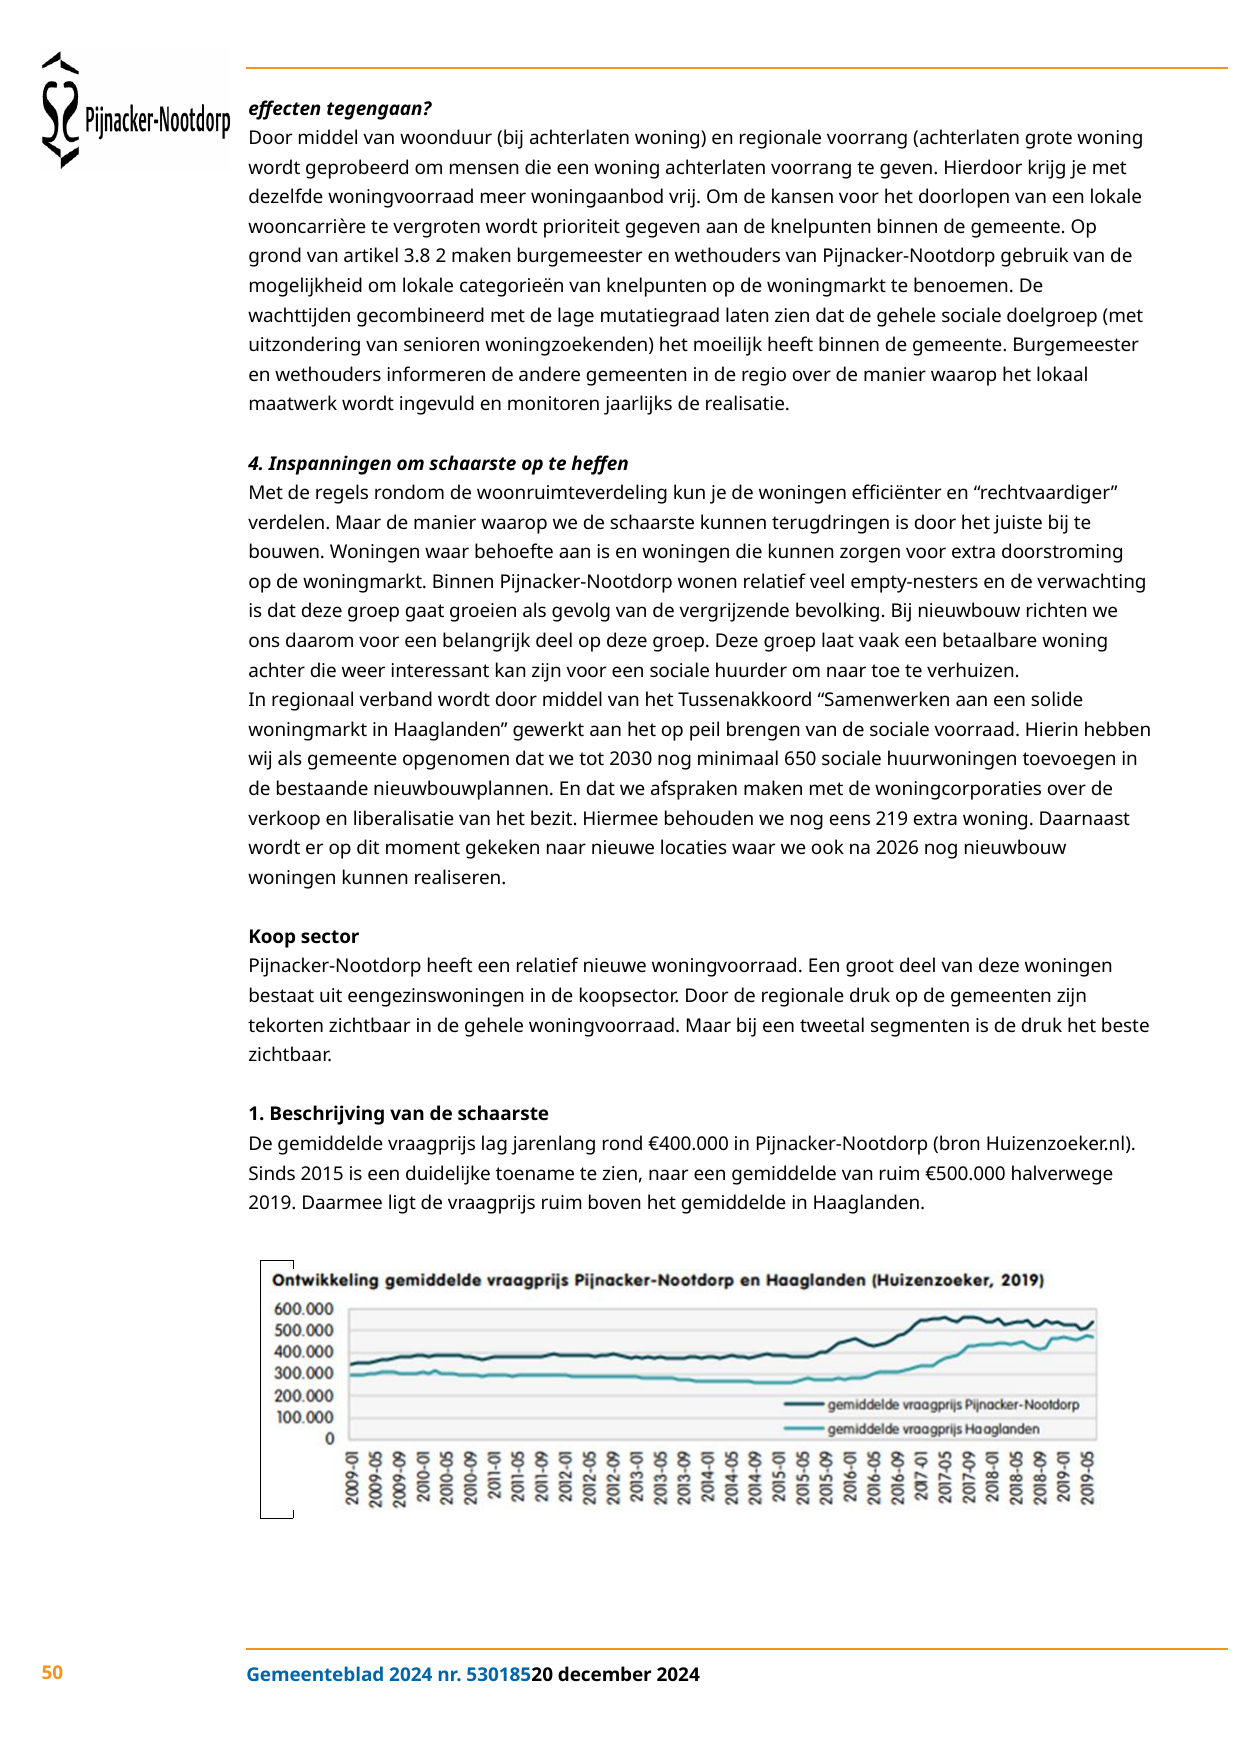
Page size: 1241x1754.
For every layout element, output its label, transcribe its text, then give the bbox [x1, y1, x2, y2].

text Door middel van woonduur (bij achterlaten woning) en regionale voorrang (achterlaten grote woning wordt geprobeerd om mensen die een woning achterlaten voorrang te geven. Hierdoor krijg je met dezelfde woningvoorraad meer woningaanbod vrij. Om de kansen voor het doorlopen van een lokale wooncarrière te vergroten wordt prioriteit gegeven aan de knelpunten binnen de gemeente. Op grond van artikel 3.8 2 maken burgemeester en wethouders van Pijnacker-Nootdorp gebruik van de mogelijkheid om lokale categorieën van knelpunten op de woningmarkt te benoemen. De wachttijden gecombineerd met de lage mutatiegraad laten zien dat de gehele sociale doelgroep (met uitzondering van senioren woningzoekenden) het moeilijk heeft binnen de gemeente. Burgemeester en wethouders informeren de andere gemeenten in de regio over de manier waarop het lokaal maatwerk wordt ingevuld en monitoren jaarlijks de realisatie. [248, 124, 1152, 416]
picture [41, 47, 231, 172]
text effecten tegengaan? [248, 95, 1152, 121]
text Pijnacker-Nootdorp heeft een relatief nieuwe woningvoorraad. Een groot deel van deze woningen bestaat uit eengezinswoningen in de koopsector. Door de regionale druk op de gemeenten zijn tekorten zichtbaar in de gehele woningvoorraad. Maar bij een tweetal segmenten is de druk het beste zichtbaar. [248, 953, 1152, 1067]
text 1. Beschrijving van de schaarste [248, 1101, 1152, 1126]
text In regionaal verband wordt door middel van het Tussenakkoord “Samenwerken aan een solide woningmarkt in Haaglanden” gewerkt aan het op peil brengen van de sociale voorraad. Hierin hebben wij als gemeente opgenomen dat we tot 2030 nog minimaal 650 sociale huurwoningen toevoegen in de bestaande nieuwbouwplannen. En dat we afspraken maken met de woningcorporaties over de verkoop en liberalisatie van het bezit. Hiermee behouden we nog eens 219 extra woning. Daarnaast wordt er op dit moment gekeken naar nieuwe locaties waar we ook na 2026 nog nieuwbouw woningen kunnen realiseren. [248, 686, 1152, 890]
text De gemiddelde vraagprijs lag jarenlang rond €400.000 in Pijnacker-Nootdorp (bron Huizenzoeker.nl). Sinds 2015 is een duidelijke toename te zien, naar een gemiddelde van ruim €500.000 halverwege 2019. Daarmee ligt de vraagprijs ruim boven het gemiddelde in Haaglanden. [248, 1130, 1152, 1215]
text Met de regels rondom de woonruimteverdeling kun je de woningen efficiënter en “rechtvaardiger” verdelen. Maar de manier waarop we de schaarste kunnen terugdringen is door het juiste bij te bouwen. Woningen waar behoefte aan is en woningen die kunnen zorgen voor extra doorstroming op de woningmarkt. Binnen Pijnacker-Nootdorp wonen relatief veel empty-nesters en de verwachting is dat deze groep gaat groeien als gevolg van de vergrijzende bevolking. Bij nieuwbouw richten we ons daarom voor een belangrijk deel op deze groep. Deze groep laat vaak een betaalbare woning achter die weer interessant kan zijn voor een sociale huurder om naar toe te verhuizen. [248, 479, 1152, 683]
text 4. Inspanningen om schaarste op te heffen [248, 450, 1152, 476]
text Koop sector [248, 923, 1152, 949]
picture [268, 1269, 1117, 1510]
